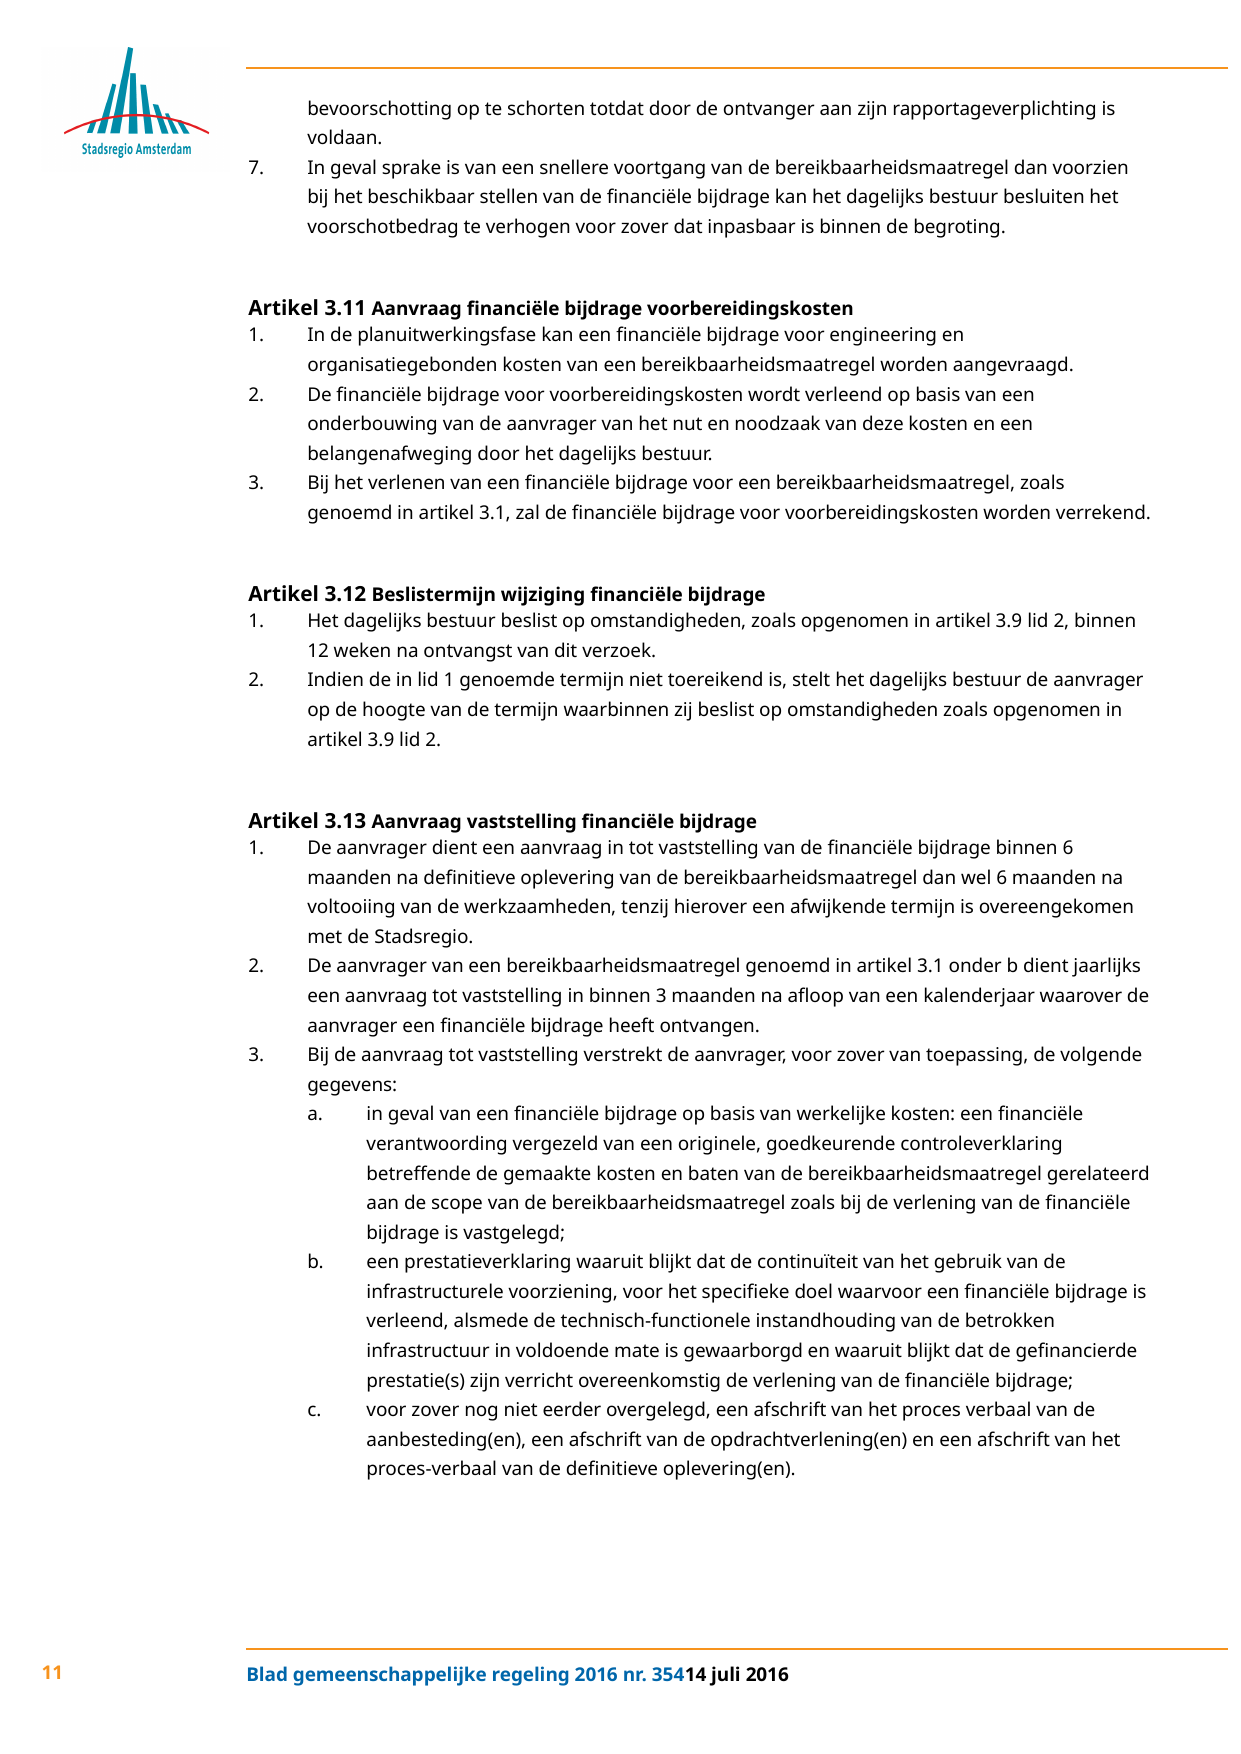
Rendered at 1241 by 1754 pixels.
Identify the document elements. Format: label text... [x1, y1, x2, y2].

list De aanvrager dient een aanvraag in tot vaststelling van de financiële bijdrage binnen 6 maanden na definitieve oplevering van de bereikbaarheidsmaatregel dan wel 6 maanden na voltooiing van de werkzaamheden, tenzij hierover een afwijkende termijn is overeengekomen met de Stadsregio. [248, 834, 1152, 949]
list Het dagelijks bestuur beslist op omstandigheden, zoals opgenomen in artikel 3.9 lid 2, binnen 12 weken na ontvangst van dit verzoek. [248, 607, 1152, 663]
text Artikel 3.12 Beslistermijn wijziging financiële bijdrage [248, 579, 1152, 607]
list In geval sprake is van een snellere voortgang van de bereikbaarheidsmaatregel dan voorzien bij het beschikbaar stellen van de financiële bijdrage kan het dagelijks bestuur besluiten het voorschotbedrag te verhogen voor zover dat inpasbaar is binnen de begroting. [248, 154, 1152, 239]
text Artikel 3.11 Aanvraag financiële bijdrage voorbereidingskosten [248, 293, 1152, 322]
list De aanvrager van een bereikbaarheidsmaatregel genoemd in artikel 3.1 onder b dient jaarlijks een aanvraag tot vaststelling in binnen 3 maanden na afloop van een kalenderjaar waarover de aanvrager een financiële bijdrage heeft ontvangen. [248, 953, 1152, 1037]
list Bij het verlenen van een financiële bijdrage voor een bereikbaarheidsmaatregel, zoals genoemd in artikel 3.1, zal de financiële bijdrage voor voorbereidingskosten worden verrekend. [248, 469, 1152, 525]
list Bij de aanvraag tot vaststelling verstrekt de aanvrager, voor zover van toepassing, de volgende gegevens: [248, 1041, 1152, 1097]
list De financiële bijdrage voor voorbereidingskosten wordt verleend op basis van een onderbouwing van de aanvrager van het nut en noodzaak van deze kosten en een belangenafweging door het dagelijks bestuur. [248, 381, 1152, 466]
text Artikel 3.13 Aanvraag vaststelling financiële bijdrage [248, 806, 1152, 834]
list Indien de in lid 1 genoemde termijn niet toereikend is, stelt het dagelijks bestuur de aanvrager op de hoogte van de termijn waarbinnen zij beslist op omstandigheden zoals opgenomen in artikel 3.9 lid 2. [248, 667, 1152, 752]
list In de planuitwerkingsfase kan een financiële bijdrage voor engineering en organisatiegebonden kosten van een bereikbaarheidsmaatregel worden aangevraagd. [248, 322, 1152, 377]
list bevoorschotting op te schorten totdat door de ontvanger aan zijn rapportageverplichting is voldaan. [248, 95, 1152, 150]
list voor zover nog niet eerder overgelegd, een afschrift van het proces verbaal van de aanbesteding(en), een afschrift van de opdrachtverlening(en) en een afschrift van het proces-verbaal van de definitieve oplevering(en). [307, 1396, 1152, 1481]
list een prestatieverklaring waaruit blijkt dat de continuïteit van het gebruik van de infrastructurele voorziening, voor het specifieke doel waarvoor een financiële bijdrage is verleend, alsmede de technisch-functionele instandhouding van de betrokken infrastructuur in voldoende mate is gewaarborgd en waaruit blijkt dat de gefinancierde prestatie(s) zijn verricht overeenkomstig de verlening van de financiële bijdrage; [307, 1248, 1152, 1392]
picture [41, 47, 231, 172]
list in geval van een financiële bijdrage op basis van werkelijke kosten: een financiële verantwoording vergezeld van een originele, goedkeurende controleverklaring betreffende de gemaakte kosten en baten van de bereikbaarheidsmaatregel gerelateerd aan de scope van de bereikbaarheidsmaatregel zoals bij de verlening van de financiële bijdrage is vastgelegd; [307, 1101, 1152, 1244]
